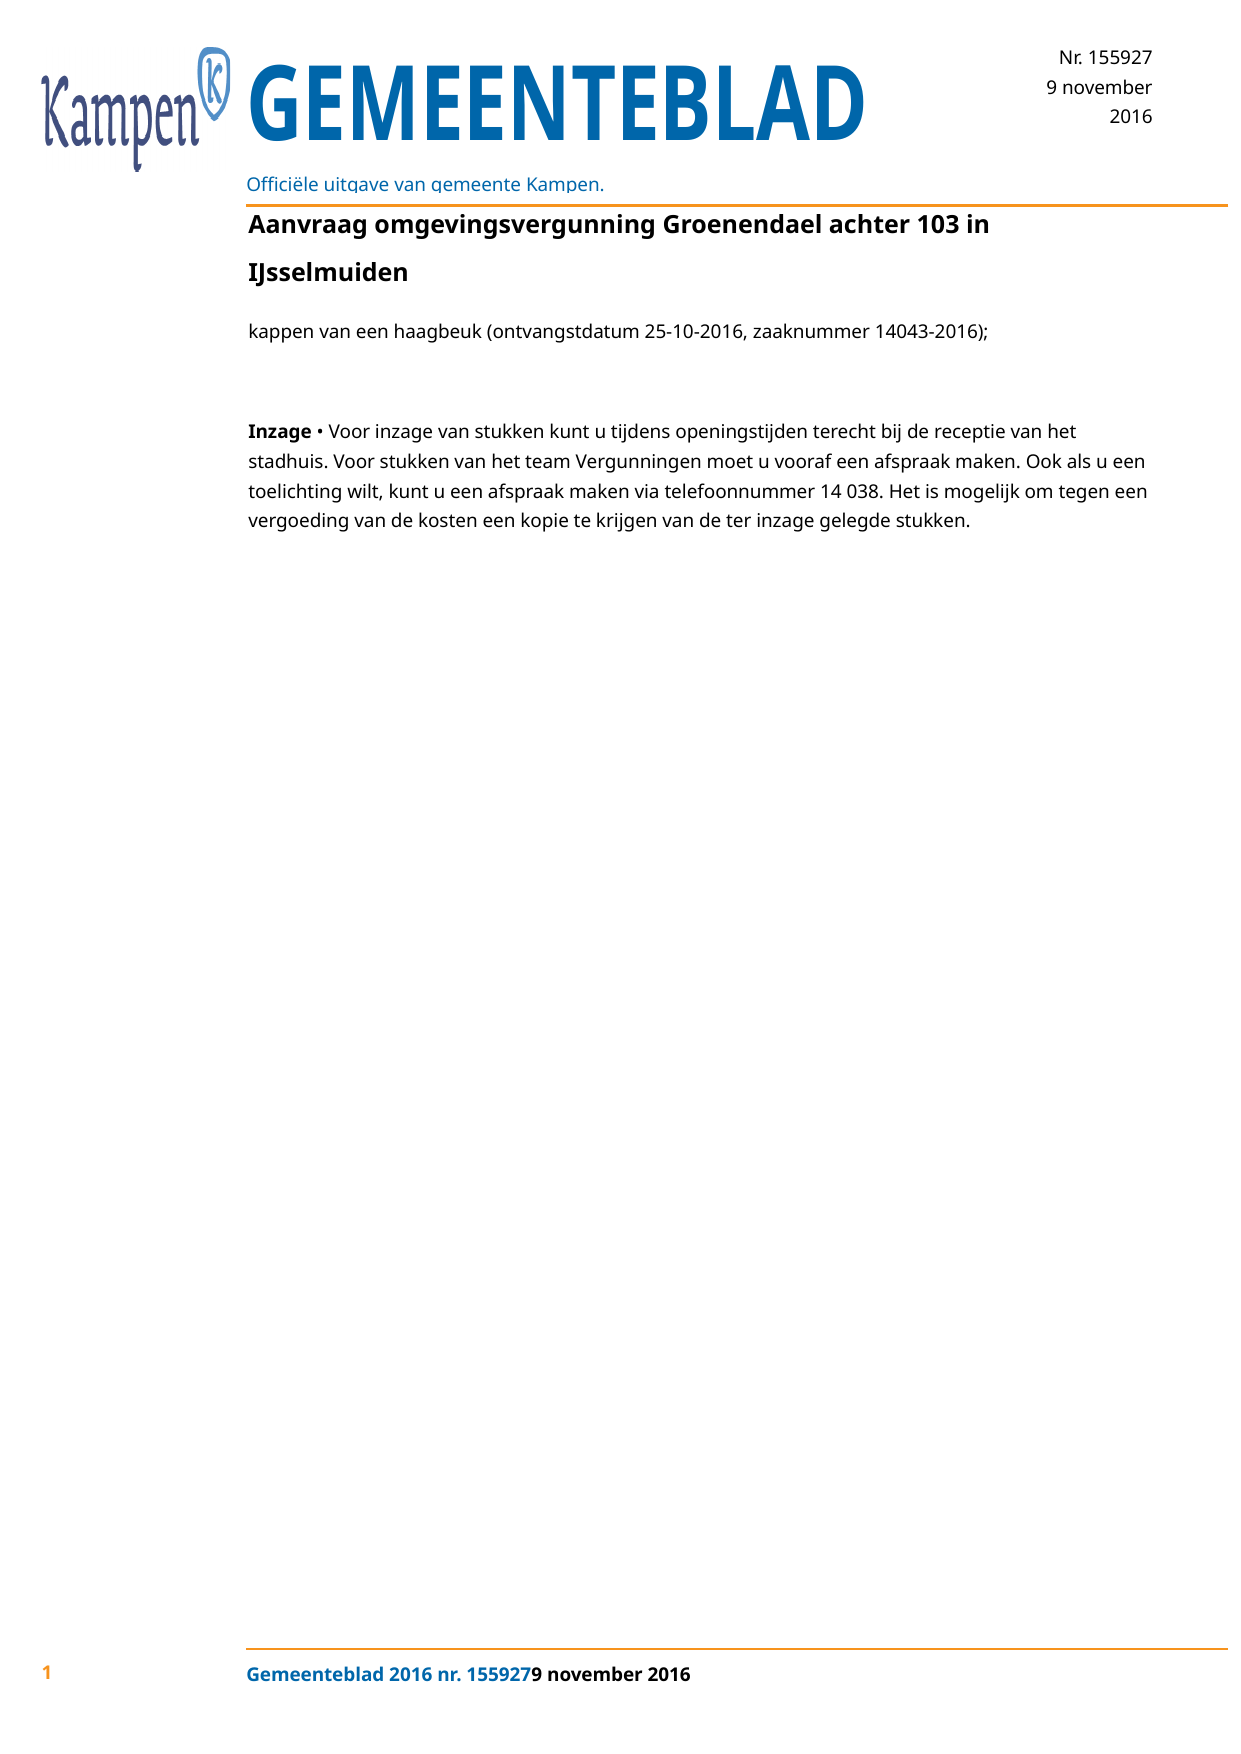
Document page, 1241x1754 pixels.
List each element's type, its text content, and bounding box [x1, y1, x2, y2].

picture [41, 47, 231, 172]
text Aanvraag omgevingsvergunning Groenendael achter 103 in IJsselmuiden [248, 207, 1152, 288]
text Inzage • Voor inzage van stukken kunt u tijdens openingstijden terecht bij de receptie van het stadhuis. Voor stukken van het team Vergunningen moet u vooraf een afspraak maken. Ook als u een toelichting wilt, kunt u een afspraak maken via telefoonnummer 14 038. Het is mogelijk om tegen een vergoeding van de kosten een kopie te krijgen van de ter inzage gelegde stukken. [248, 419, 1152, 533]
text kappen van een haagbeuk (ontvangstdatum 25-10-2016, zaaknummer 14043-2016); [248, 318, 1152, 344]
